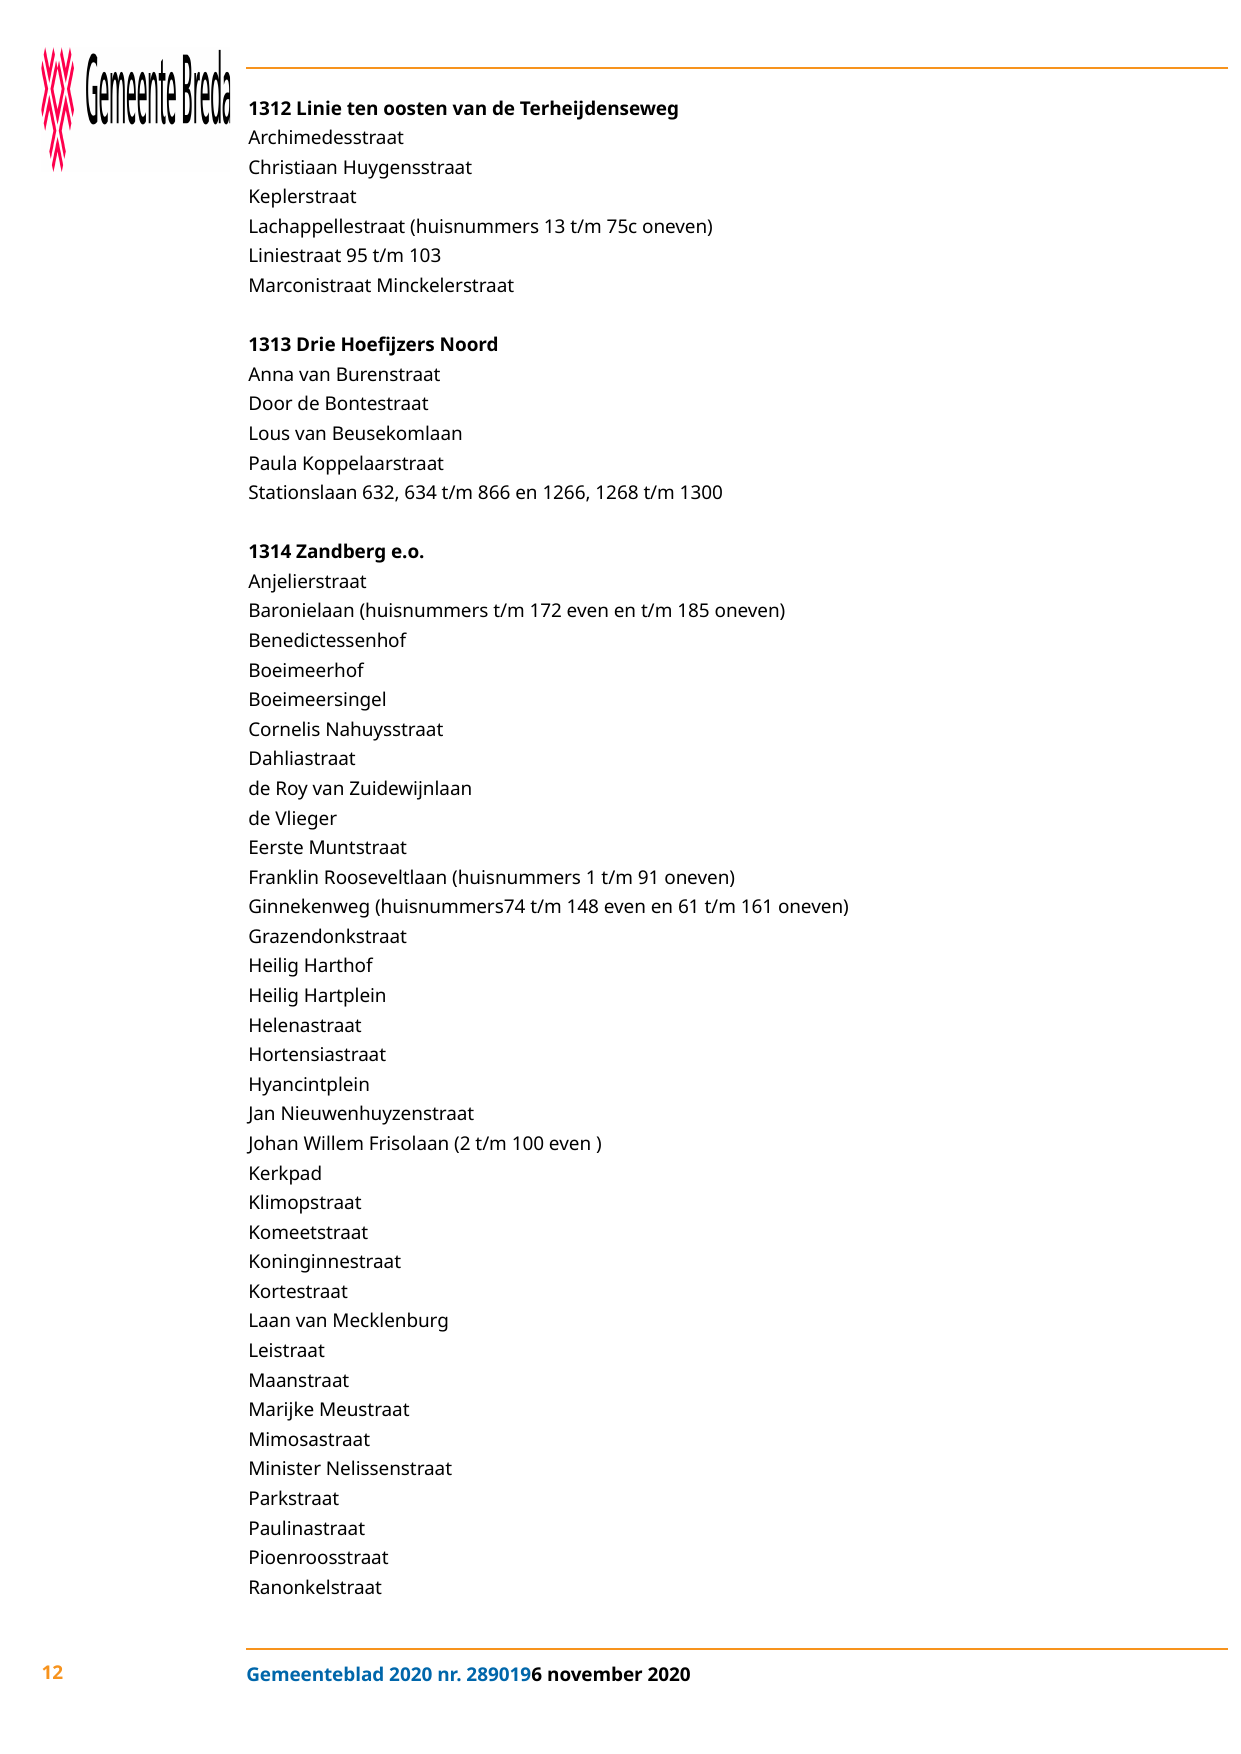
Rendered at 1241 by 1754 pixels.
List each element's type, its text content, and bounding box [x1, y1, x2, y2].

text Eerste Muntstraat [248, 834, 1152, 860]
text Johan Willem Frisolaan (2 t/m 100 even ) [248, 1130, 1152, 1156]
text Laan van Mecklenburg [248, 1308, 1152, 1333]
text Anna van Burenstraat [248, 361, 1152, 387]
text Maanstraat [248, 1367, 1152, 1393]
text Franklin Rooseveltlaan (huisnummers 1 t/m 91 oneven) [248, 864, 1152, 890]
text de Roy van Zuidewijnlaan [248, 775, 1152, 801]
text Door de Bontestraat [248, 391, 1152, 416]
text Leistraat [248, 1337, 1152, 1363]
text Lous van Beusekomlaan [248, 420, 1152, 446]
text Koninginnestraat [248, 1248, 1152, 1274]
text Kerkpad [248, 1160, 1152, 1186]
text 1313 Drie Hoefijzers Noord [248, 331, 1152, 357]
text 1312 Linie ten oosten van de Terheijdenseweg [248, 95, 1152, 121]
text Klimopstraat [248, 1189, 1152, 1215]
text Keplerstraat [248, 183, 1152, 209]
text Heilig Hartplein [248, 982, 1152, 1008]
text Stationslaan 632, 634 t/m 866 en 1266, 1268 t/m 1300 [248, 479, 1152, 505]
text Pioenroosstraat [248, 1544, 1152, 1570]
text Cornelis Nahuysstraat [248, 716, 1152, 742]
text Paula Koppelaarstraat [248, 450, 1152, 476]
text Anjelierstraat [248, 568, 1152, 594]
text Lachappellestraat (huisnummers 13 t/m 75c oneven) [248, 213, 1152, 239]
text Baronielaan (huisnummers t/m 172 even en t/m 185 oneven) [248, 598, 1152, 623]
text Hortensiastraat [248, 1041, 1152, 1067]
text Benedictessenhof [248, 627, 1152, 653]
text Kortestraat [248, 1278, 1152, 1304]
text Boeimeersingel [248, 686, 1152, 712]
text de Vlieger [248, 805, 1152, 831]
text Boeimeerhof [248, 657, 1152, 683]
text Komeetstraat [248, 1219, 1152, 1245]
text Jan Nieuwenhuyzenstraat [248, 1101, 1152, 1126]
text 1314 Zandberg e.o. [248, 538, 1152, 564]
text Minister Nelissenstraat [248, 1456, 1152, 1481]
text Mimosastraat [248, 1426, 1152, 1452]
text Liniestraat 95 t/m 103 [248, 243, 1152, 268]
picture [41, 47, 231, 172]
text Helenastraat [248, 1012, 1152, 1038]
text Marijke Meustraat [248, 1396, 1152, 1422]
text Paulinastraat [248, 1515, 1152, 1541]
text Hyancintplein [248, 1071, 1152, 1097]
text Marconistraat Minckelerstraat [248, 272, 1152, 298]
text Heilig Harthof [248, 953, 1152, 978]
text Parkstraat [248, 1485, 1152, 1511]
text Grazendonkstraat [248, 923, 1152, 949]
text Ginnekenweg (huisnummers74 t/m 148 even en 61 t/m 161 oneven) [248, 893, 1152, 919]
text Christiaan Huygensstraat [248, 154, 1152, 180]
text Ranonkelstraat [248, 1574, 1152, 1600]
text Dahliastraat [248, 746, 1152, 771]
text Archimedesstraat [248, 124, 1152, 150]
